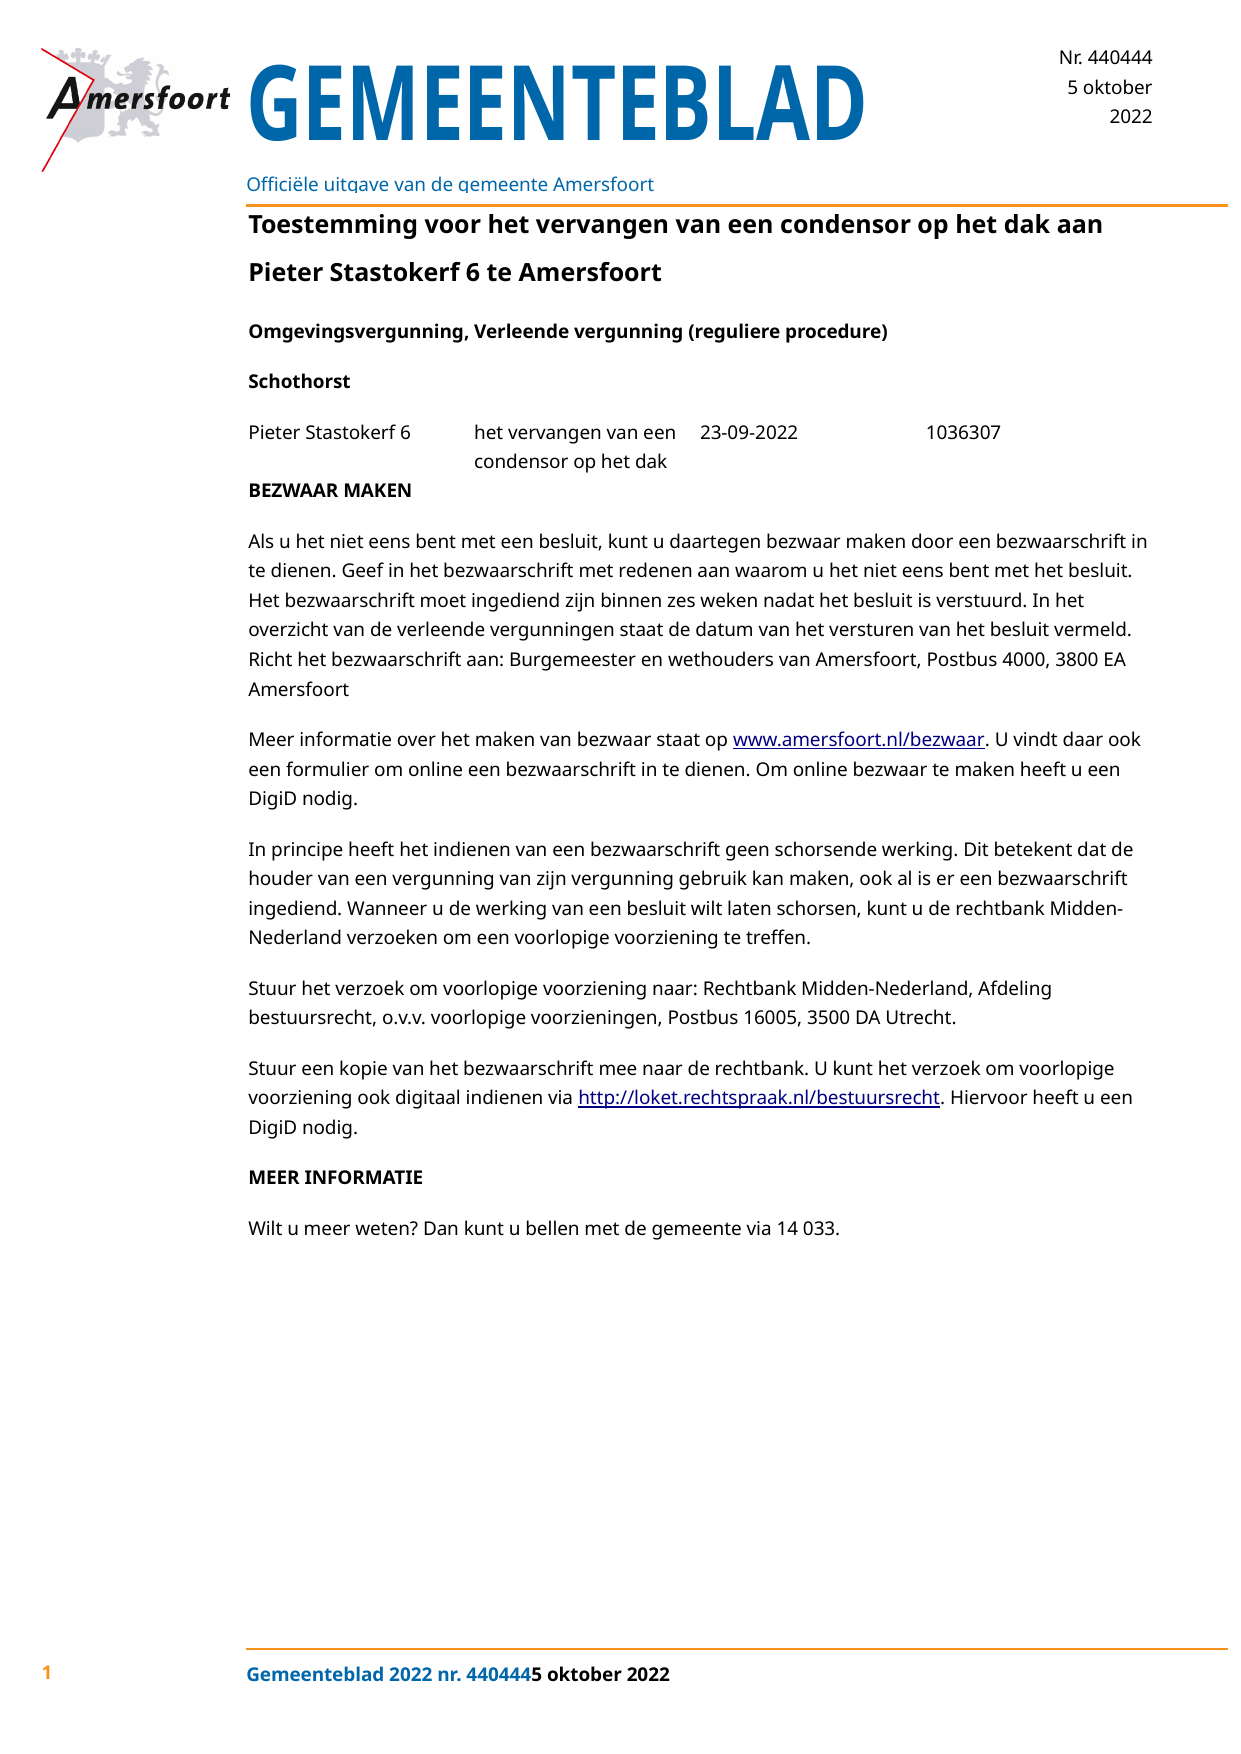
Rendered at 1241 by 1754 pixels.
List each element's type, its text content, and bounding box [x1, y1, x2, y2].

table_header het vervangen van een condensor op het dak [474, 419, 700, 474]
table_header 1036307 [926, 419, 1152, 474]
text BEZWAAR MAKEN [248, 477, 1152, 503]
table_header 23-09-2022 [700, 419, 926, 474]
text Als u het niet eens bent met een besluit, kunt u daartegen bezwaar maken door een bezwaarschrift in te dienen. Geef in het bezwaarschrift met redenen aan waarom u het niet eens bent met het besluit. Het bezwaarschrift moet ingediend zijn binnen zes weken nadat het besluit is verstuurd. In het overzicht van de verleende vergunningen staat de datum van het versturen van het besluit vermeld. Richt het bezwaarschrift aan: Burgemeester en wethouders van Amersfoort, Postbus 4000, 3800 EA Amersfoort [248, 528, 1152, 701]
text Stuur het verzoek om voorlopige voorziening naar: Rechtbank Midden-Nederland, Afdeling bestuursrecht, o.v.v. voorlopige voorzieningen, Postbus 16005, 3500 DA Utrecht. [248, 975, 1152, 1030]
table_header Pieter Stastokerf 6 [248, 419, 474, 474]
text Meer informatie over het maken van bezwaar staat op www.amersfoort.nl/bezwaar. U vindt daar ook een formulier om online een bezwaarschrift in te dienen. Om online bezwaar te maken heeft u een DigiD nodig. [248, 726, 1152, 811]
text In principe heeft het indienen van een bezwaarschrift geen schorsende werking. Dit betekent dat de houder van een vergunning van zijn vergunning gebruik kan maken, ook al is er een bezwaarschrift ingediend. Wanneer u de werking van een besluit wilt laten schorsen, kunt u de rechtbank Midden-Nederland verzoeken om een voorlopige voorziening te treffen. [248, 836, 1152, 950]
text Schothorst [248, 368, 1152, 394]
text Wilt u meer weten? Dan kunt u bellen met de gemeente via 14 033. [248, 1215, 1152, 1241]
text Stuur een kopie van het bezwaarschrift mee naar de rechtbank. U kunt het verzoek om voorlopige voorziening ook digitaal indienen via http://loket.rechtspraak.nl/bestuursrecht. Hiervoor heeft u een DigiD nodig. [248, 1055, 1152, 1140]
text Toestemming voor het vervangen van een condensor op het dak aan Pieter Stastokerf 6 te Amersfoort [248, 207, 1152, 288]
picture [41, 47, 231, 172]
text MEER INFORMATIE [248, 1164, 1152, 1190]
text Omgevingsvergunning, Verleende vergunning (reguliere procedure) [248, 318, 1152, 344]
